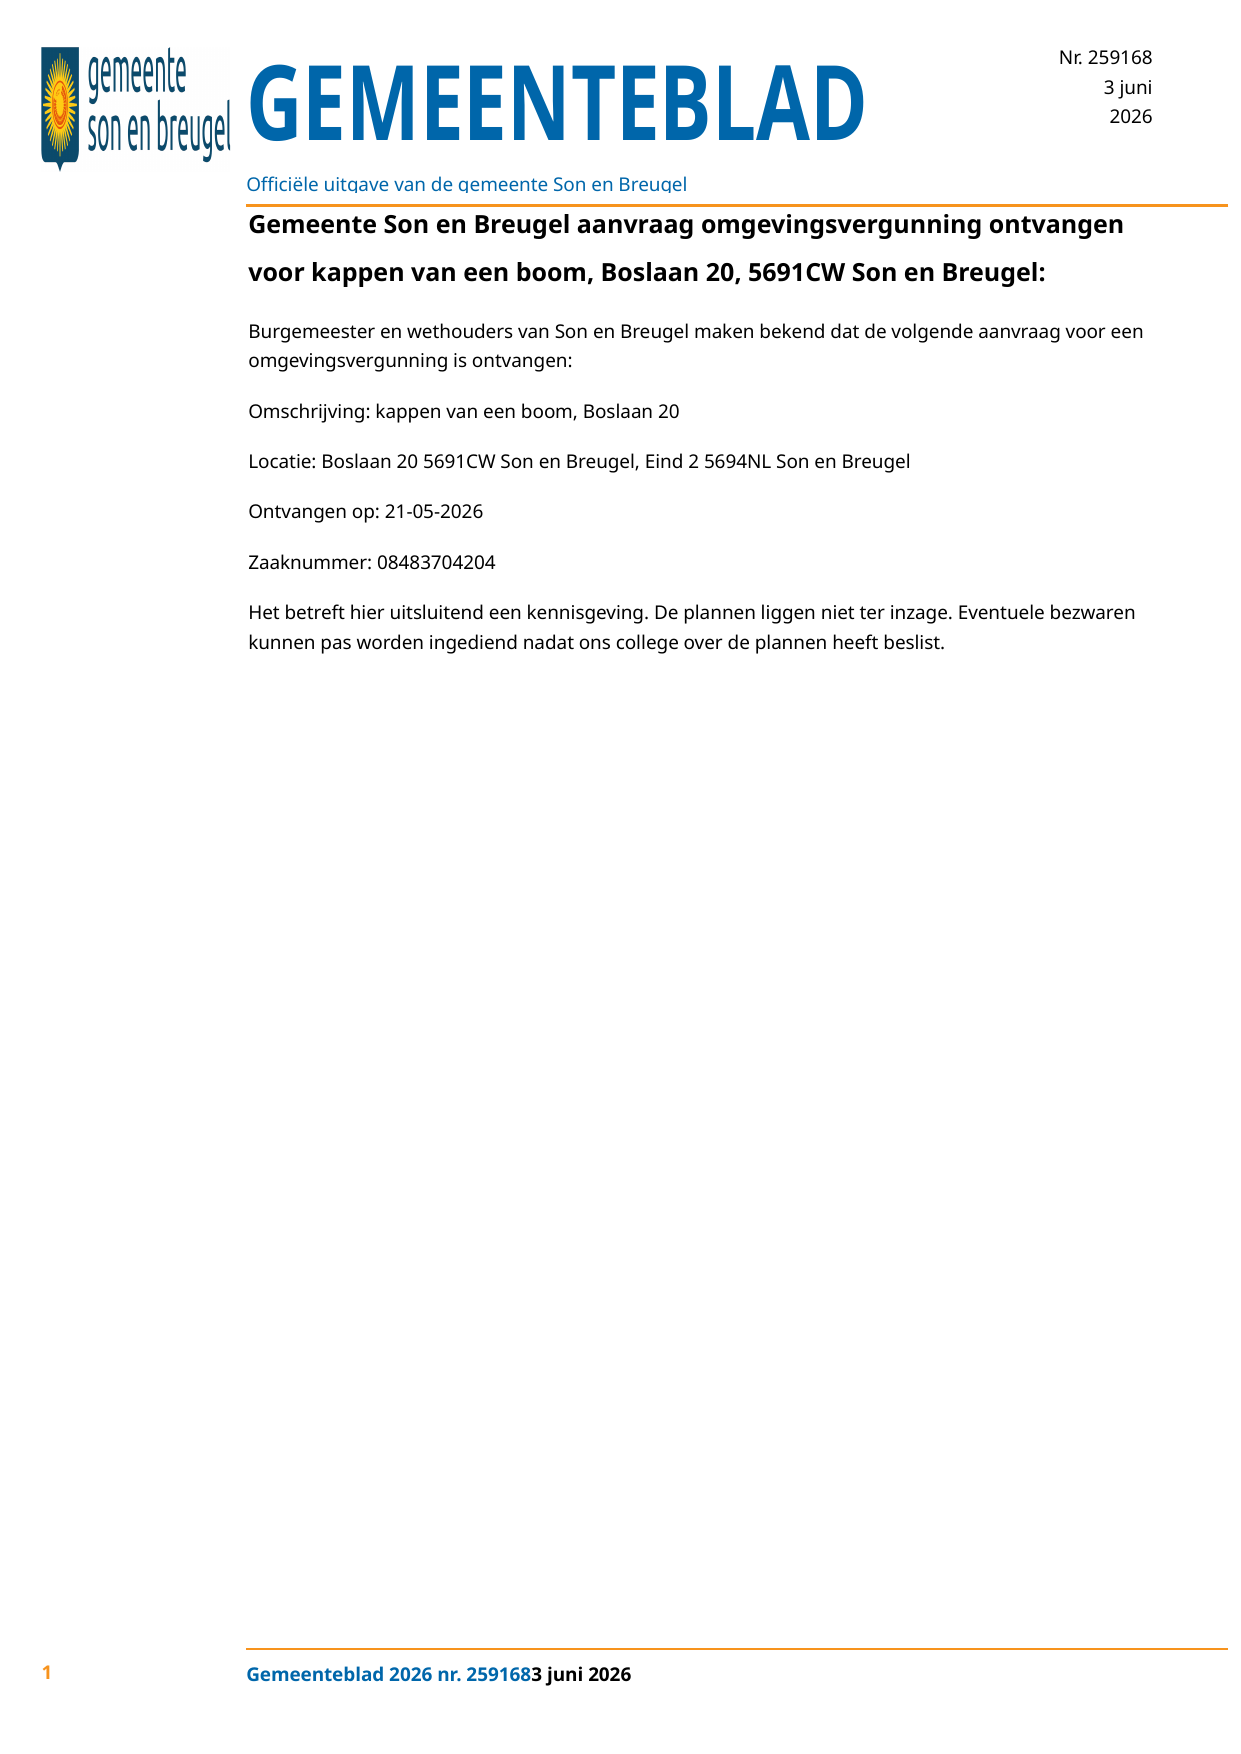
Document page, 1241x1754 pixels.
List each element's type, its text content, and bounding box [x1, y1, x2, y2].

text Burgemeester en wethouders van Son en Breugel maken bekend dat de volgende aanvraag voor een omgevingsvergunning is ontvangen: [248, 318, 1152, 373]
text Het betreft hier uitsluitend een kennisgeving. De plannen liggen niet ter inzage. Eventuele bezwaren kunnen pas worden ingediend nadat ons college over de plannen heeft beslist. [248, 599, 1152, 655]
text Omschrijving: kappen van een boom, Boslaan 20 [248, 398, 1152, 424]
text Ontvangen op: 21-05-2026 [248, 499, 1152, 524]
text Zaaknummer: 08483704204 [248, 549, 1152, 575]
picture [41, 47, 231, 172]
text Gemeente Son en Breugel aanvraag omgevingsvergunning ontvangen voor kappen van een boom, Boslaan 20, 5691CW Son en Breugel: [248, 207, 1152, 288]
text Locatie: Boslaan 20 5691CW Son en Breugel, Eind 2 5694NL Son en Breugel [248, 448, 1152, 474]
